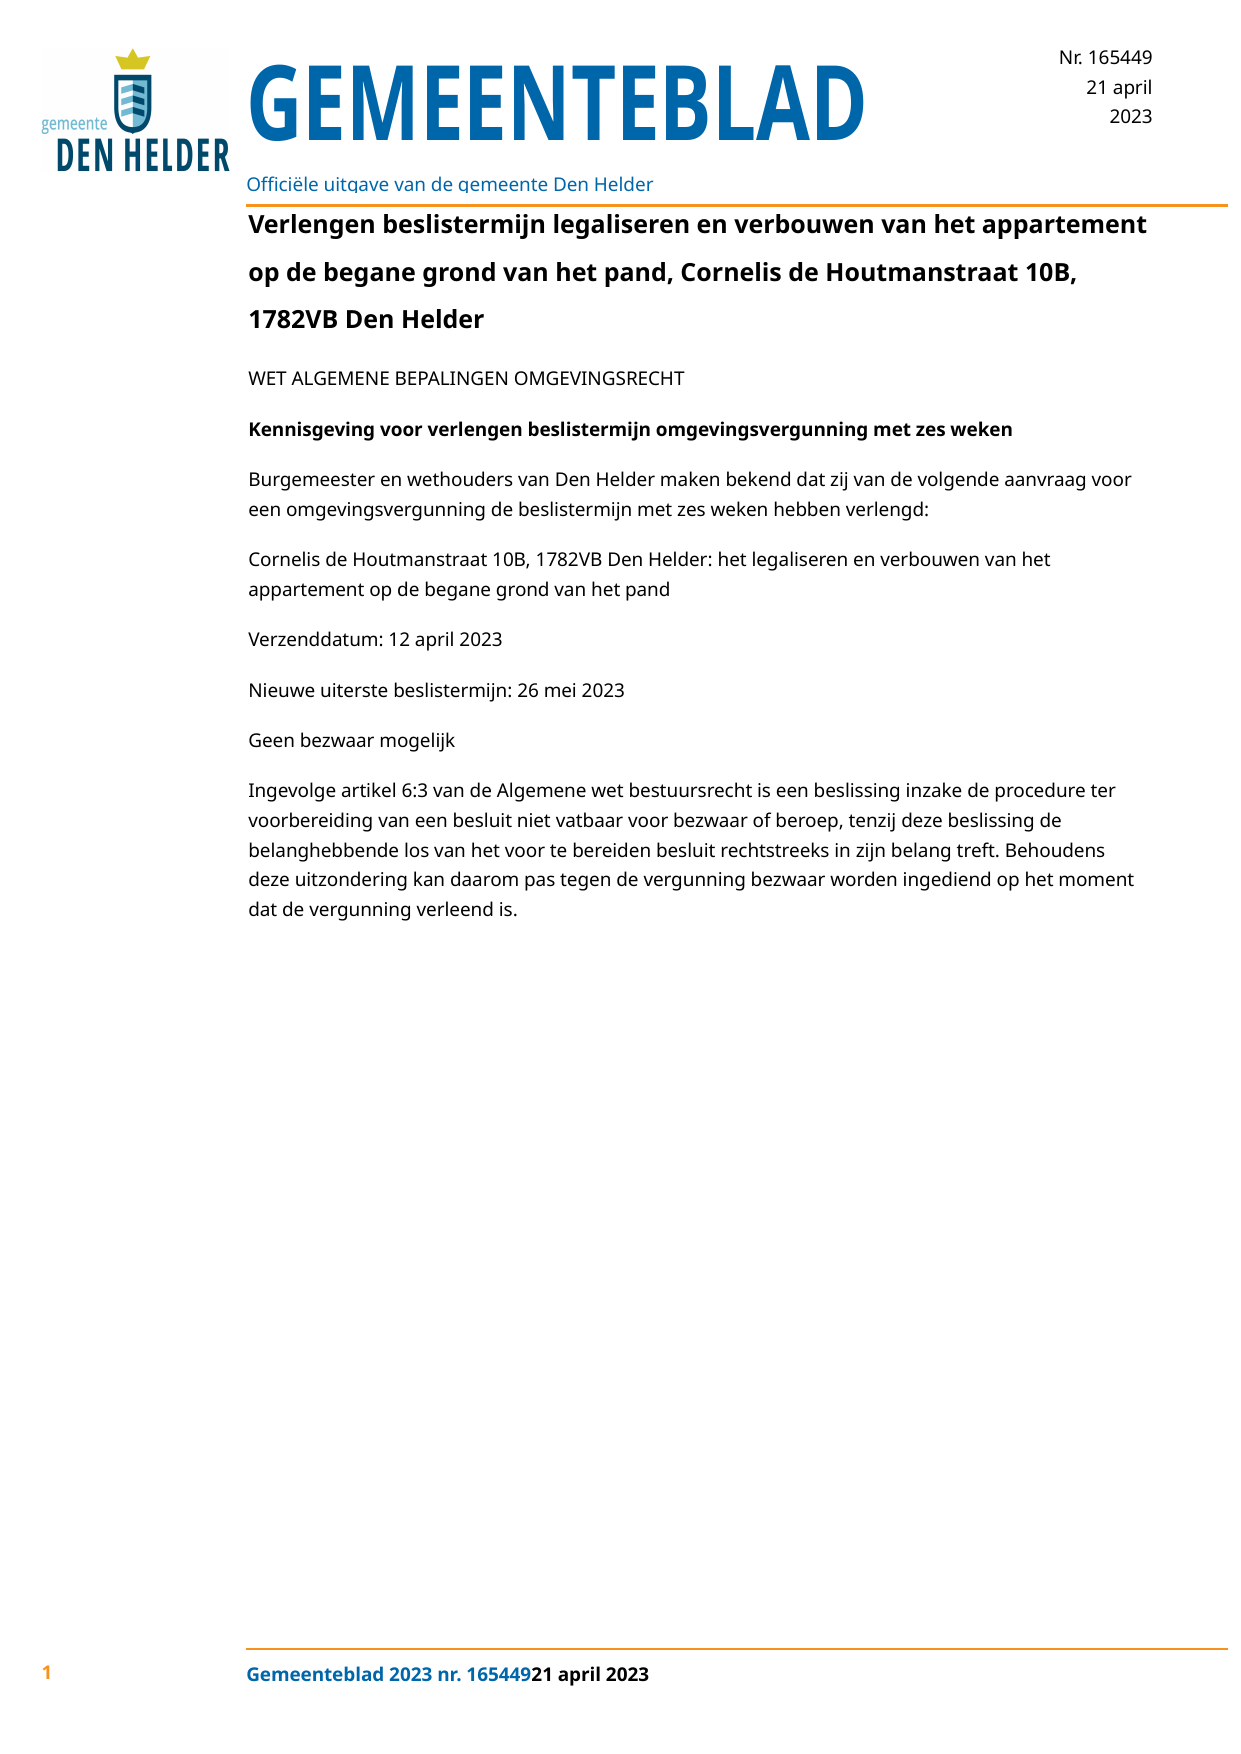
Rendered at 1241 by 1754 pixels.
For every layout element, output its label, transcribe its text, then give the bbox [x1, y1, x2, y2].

picture [220, 160, 224, 172]
text Cornelis de Houtmanstraat 10B, 1782VB Den Helder: het legaliseren en verbouwen van het appartement op de begane grond van het pand [248, 546, 1152, 602]
text Ingevolge artikel 6:3 van de Algemene wet bestuursrecht is een beslissing inzake de procedure ter voorbereiding van een besluit niet vatbaar voor bezwaar of beroep, tenzij deze beslissing de belanghebbende los van het voor te bereiden besluit rechtstreeks in zijn belang treft. Behoudens deze uitzondering kan daarom pas tegen de vergunning bezwaar worden ingediend op het moment dat de vergunning verleend is. [248, 778, 1152, 922]
text Verzenddatum: 12 april 2023 [248, 626, 1152, 652]
picture [41, 47, 231, 172]
picture [182, 144, 187, 165]
picture [100, 154, 106, 172]
text Verlengen beslistermijn legaliseren en verbouwen van het appartement op de begane grond van het pand, Cornelis de Houtmanstraat 10B, 1782VB Den Helder [248, 207, 1152, 336]
text Nieuwe uiterste beslistermijn: 26 mei 2023 [248, 677, 1152, 702]
text Geen bezwaar mogelijk [248, 727, 1152, 753]
picture [130, 157, 135, 172]
picture [63, 144, 68, 165]
text WET ALGEMENE BEPALINGEN OMGEVINGSRECHT [248, 366, 1152, 391]
text Burgemeester en wethouders van Den Helder maken bekend dat zij van de volgende aanvraag voor een omgevingsvergunning de beslistermijn met zes weken hebben verlengd: [248, 466, 1152, 522]
text Kennisgeving voor verlengen beslistermijn omgevingsvergunning met zes weken [248, 416, 1152, 442]
